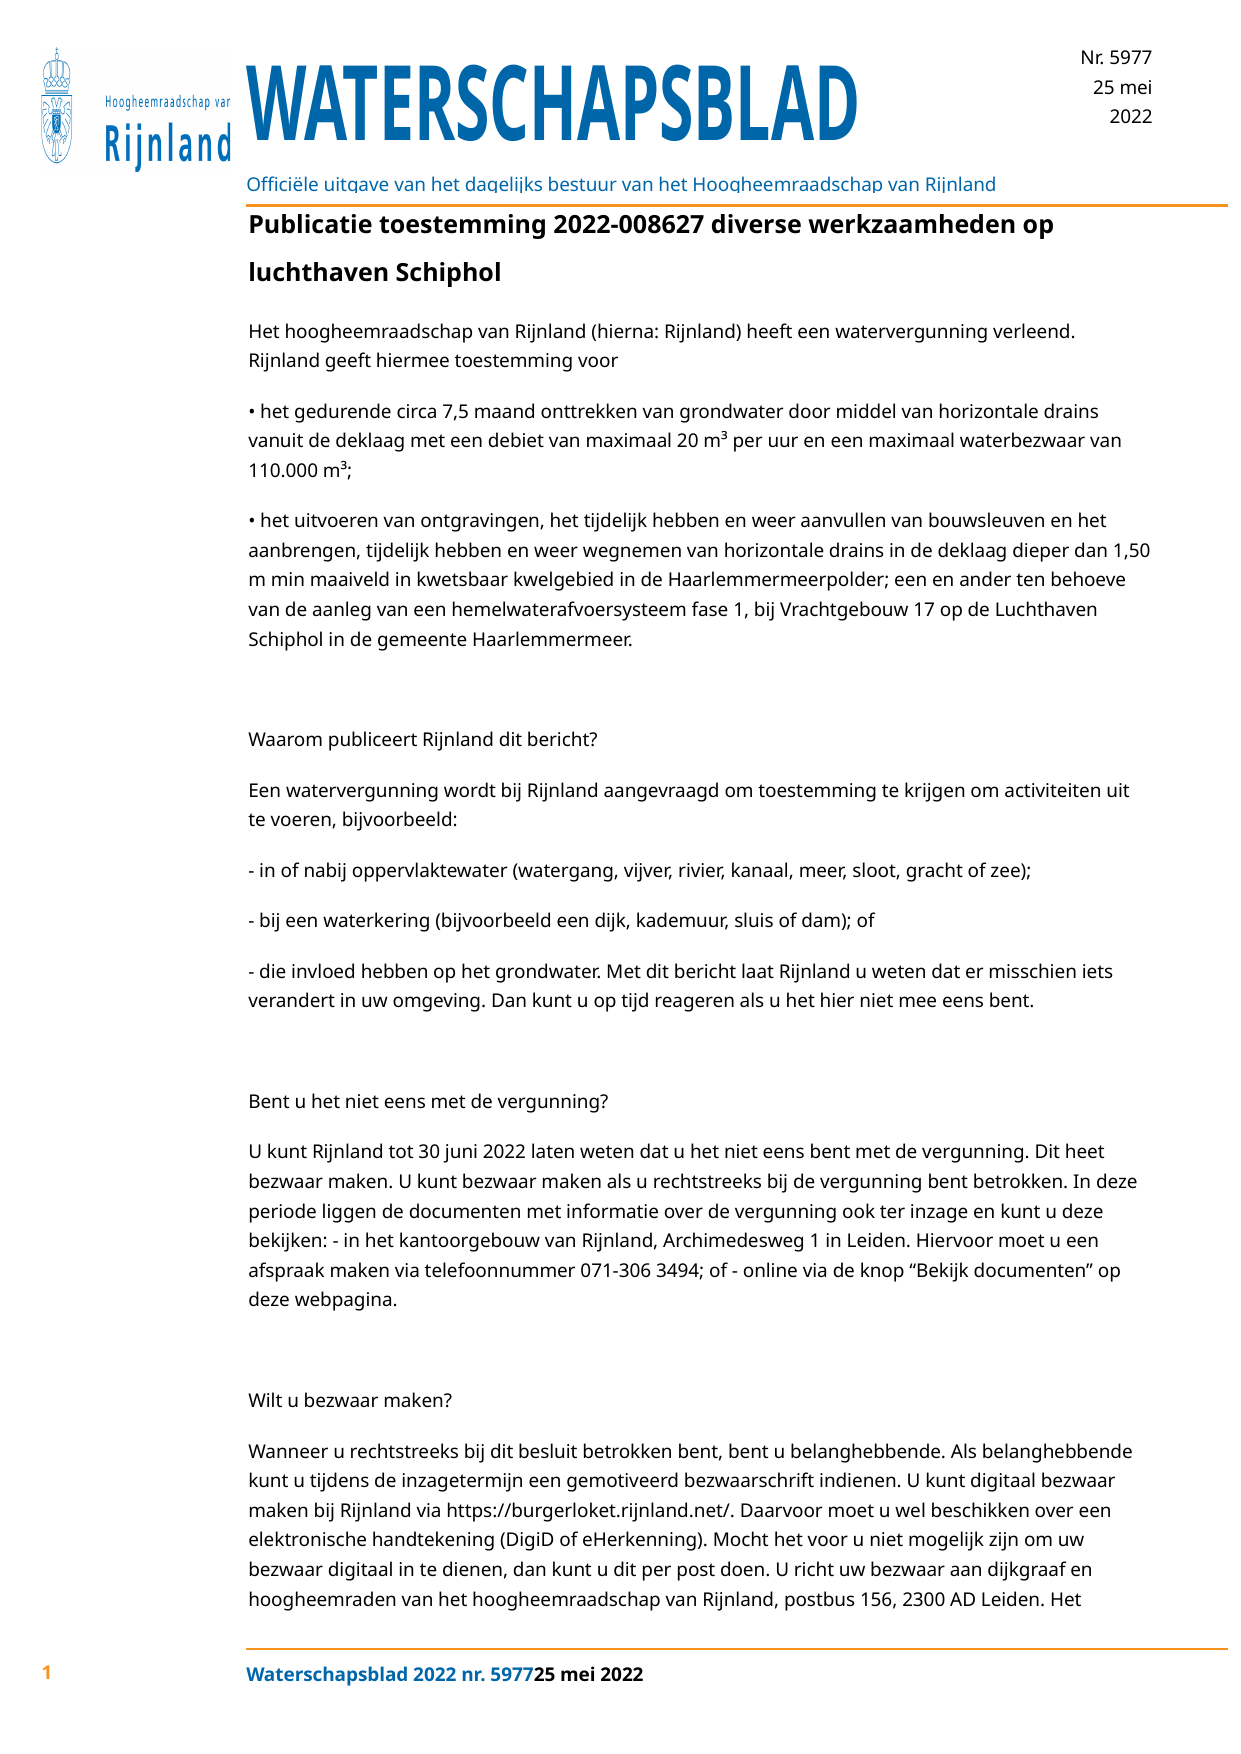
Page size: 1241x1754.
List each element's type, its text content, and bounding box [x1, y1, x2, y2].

picture [41, 47, 231, 172]
text Publicatie toestemming 2022-008627 diverse werkzaamheden op luchthaven Schiphol [248, 207, 1152, 288]
text Waarom publiceert Rijnland dit bericht? [248, 727, 1152, 752]
text Wilt u bezwaar maken? [248, 1387, 1152, 1413]
text • het uitvoeren van ontgravingen, het tijdelijk hebben en weer aanvullen van bouwsleuven en het aanbrengen, tijdelijk hebben en weer wegnemen van horizontale drains in de deklaag dieper dan 1,50 m min maaiveld in kwetsbaar kwelgebied in de Haarlemmermeerpolder; een en ander ten behoeve van de aanleg van een hemelwaterafvoersysteem fase 1, bij Vrachtgebouw 17 op de Luchthaven Schiphol in de gemeente Haarlemmermeer. [248, 507, 1152, 652]
text Wanneer u rechtstreeks bij dit besluit betrokken bent, bent u belanghebbende. Als belanghebbende kunt u tijdens de inzagetermijn een gemotiveerd bezwaarschrift indienen. U kunt digitaal bezwaar maken bij Rijnland via https://burgerloket.rijnland.net/. Daarvoor moet u wel beschikken over een elektronische handtekening (DigiD of eHerkenning). Mocht het voor u niet mogelijk zijn om uw bezwaar digitaal in te dienen, dan kunt u dit per post doen. U richt uw bezwaar aan dijkgraaf en hoogheemraden van het hoogheemraadschap van Rijnland, postbus 156, 2300 AD Leiden. Het [248, 1438, 1152, 1612]
text - bij een waterkering (bijvoorbeeld een dijk, kademuur, sluis of dam); of [248, 907, 1152, 933]
text Een watervergunning wordt bij Rijnland aangevraagd om toestemming te krijgen om activiteiten uit te voeren, bijvoorbeeld: [248, 777, 1152, 832]
text • het gedurende circa 7,5 maand onttrekken van grondwater door middel van horizontale drains vanuit de deklaag met een debiet van maximaal 20 m³ per uur en een maximaal waterbezwaar van 110.000 m³; [248, 398, 1152, 483]
text - in of nabij oppervlaktewater (watergang, vijver, rivier, kanaal, meer, sloot, gracht of zee); [248, 857, 1152, 883]
text - die invloed hebben op het grondwater. Met dit bericht laat Rijnland u weten dat er misschien iets verandert in uw omgeving. Dan kunt u op tijd reageren als u het hier niet mee eens bent. [248, 958, 1152, 1013]
text Bent u het niet eens met de vergunning? [248, 1088, 1152, 1114]
text U kunt Rijnland tot 30 juni 2022 laten weten dat u het niet eens bent met de vergunning. Dit heet bezwaar maken. U kunt bezwaar maken als u rechtstreeks bij de vergunning bent betrokken. In deze periode liggen de documenten met informatie over de vergunning ook ter inzage en kunt u deze bekijken: - in het kantoorgebouw van Rijnland, Archimedesweg 1 in Leiden. Hiervoor moet u een afspraak maken via telefoonnummer 071-306 3494; of - online via de knop “Bekijk documenten” op deze webpagina. [248, 1139, 1152, 1312]
text Het hoogheemraadschap van Rijnland (hierna: Rijnland) heeft een watervergunning verleend. Rijnland geeft hiermee toestemming voor [248, 318, 1152, 373]
